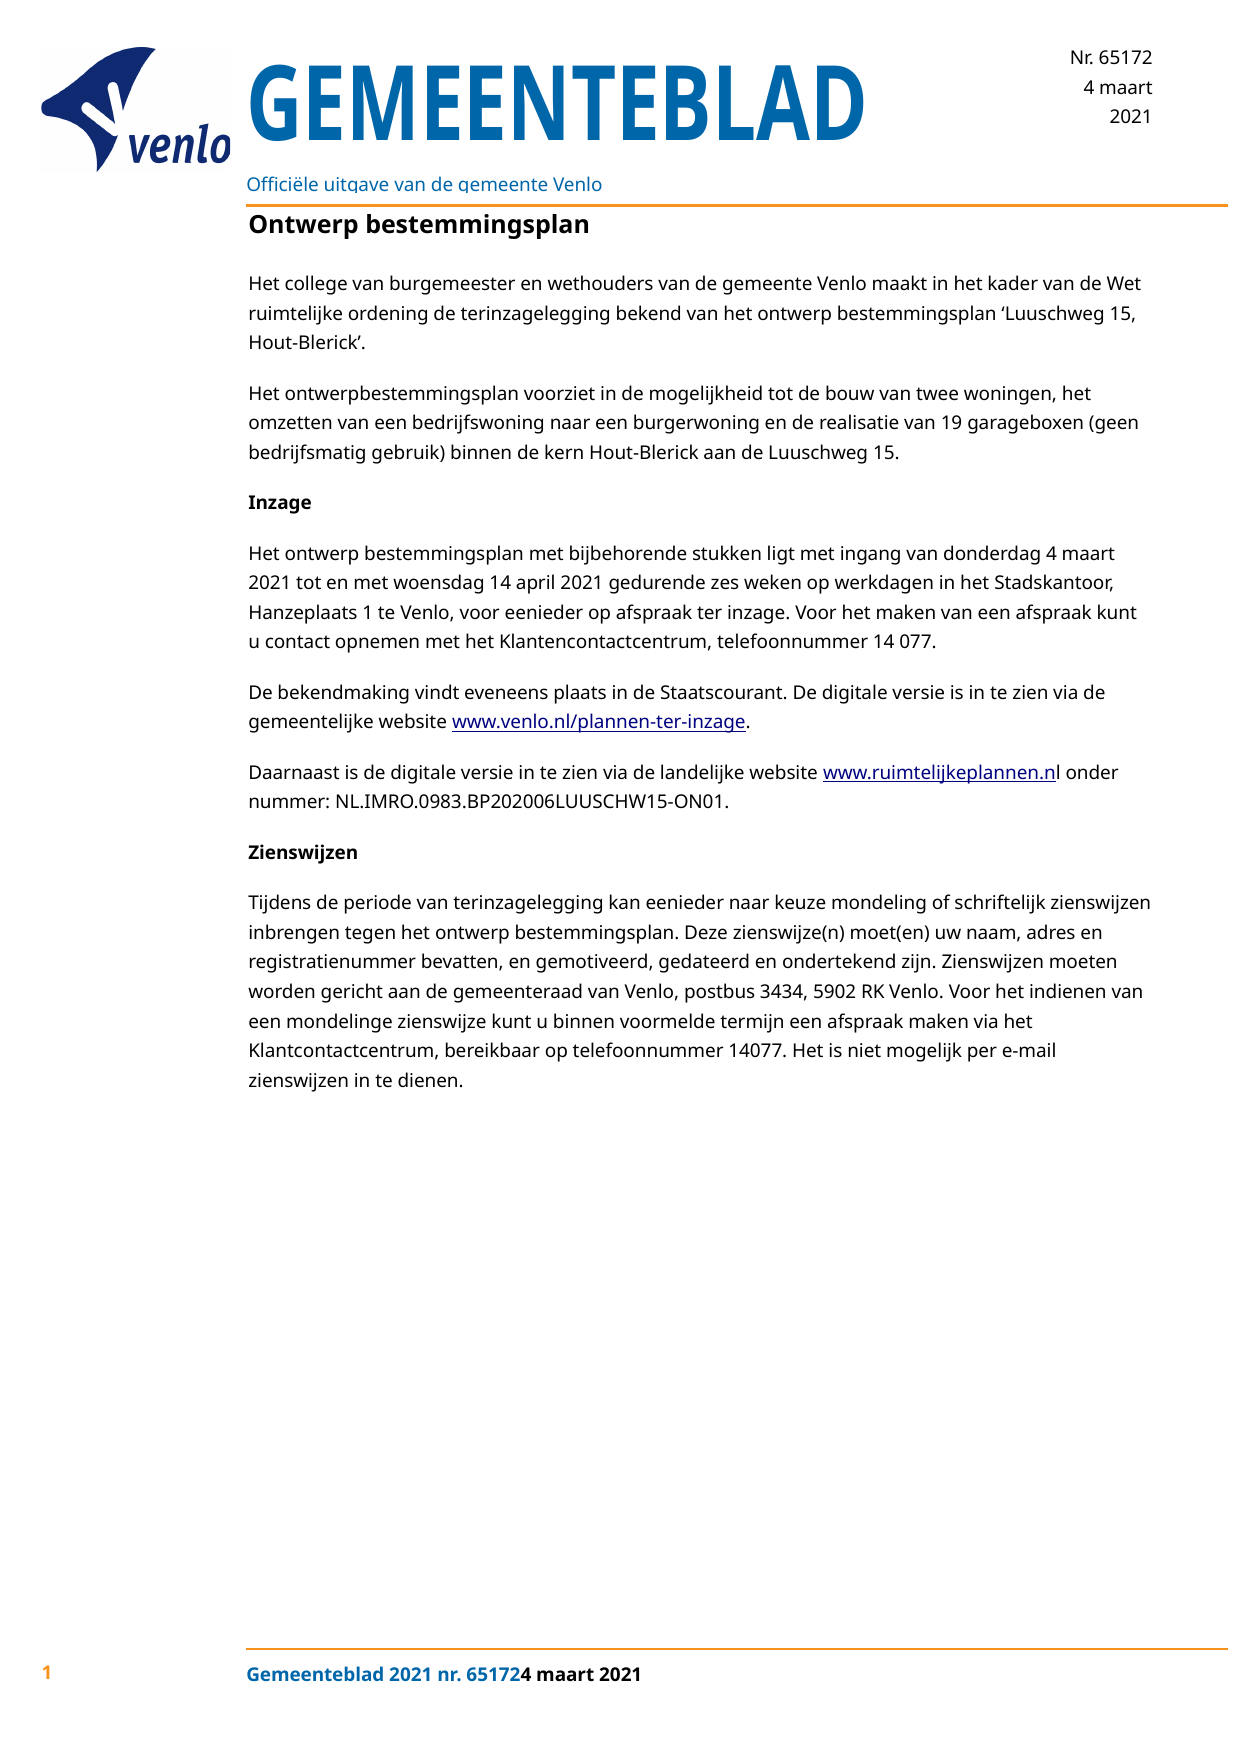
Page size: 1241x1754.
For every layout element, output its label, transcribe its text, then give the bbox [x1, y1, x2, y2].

text Het ontwerpbestemmingsplan voorziet in de mogelijkheid tot de bouw van twee woningen, het omzetten van een bedrijfswoning naar een burgerwoning en de realisatie van 19 garageboxen (geen bedrijfsmatig gebruik) binnen de kern Hout-Blerick aan de Luuschweg 15. [248, 380, 1152, 465]
text Ontwerp bestemmingsplan [248, 207, 1152, 241]
text De bekendmaking vindt eveneens plaats in de Staatscourant. De digitale versie is in te zien via de gemeentelijke website www.venlo.nl/plannen-ter-inzage. [248, 679, 1152, 734]
text Het college van burgemeester en wethouders van de gemeente Venlo maakt in het kader van de Wet ruimtelijke ordening de terinzagelegging bekend van het ontwerp bestemmingsplan ‘Luuschweg 15, Hout-Blerick’. [248, 270, 1152, 355]
text Tijdens de periode van terinzagelegging kan eenieder naar keuze mondeling of schriftelijk zienswijzen inbrengen tegen het ontwerp bestemmingsplan. Deze zienswijze(n) moet(en) uw naam, adres en registratienummer bevatten, en gemotiveerd, gedateerd en ondertekend zijn. Zienswijzen moeten worden gericht aan de gemeenteraad van Venlo, postbus 3434, 5902 RK Venlo. Voor het indienen van een mondelinge zienswijze kunt u binnen voormelde termijn een afspraak maken via het Klantcontactcentrum, bereikbaar op telefoonnummer 14077. Het is niet mogelijk per e-mail zienswijzen in te dienen. [248, 889, 1152, 1093]
text Inzage [248, 489, 1152, 515]
text Het ontwerp bestemmingsplan met bijbehorende stukken ligt met ingang van donderdag 4 maart 2021 tot en met woensdag 14 april 2021 gedurende zes weken op werkdagen in het Stadskantoor, Hanzeplaats 1 te Venlo, voor eenieder op afspraak ter inzage. Voor het maken van een afspraak kunt u contact opnemen met het Klantencontactcentrum, telefoonnummer 14 077. [248, 540, 1152, 654]
text Zienswijzen [248, 839, 1152, 865]
text Daarnaast is de digitale versie in te zien via de landelijke website www.ruimtelijkeplannen.nl onder nummer: NL.IMRO.0983.BP202006LUUSCHW15-ON01. [248, 759, 1152, 814]
picture [41, 47, 231, 172]
